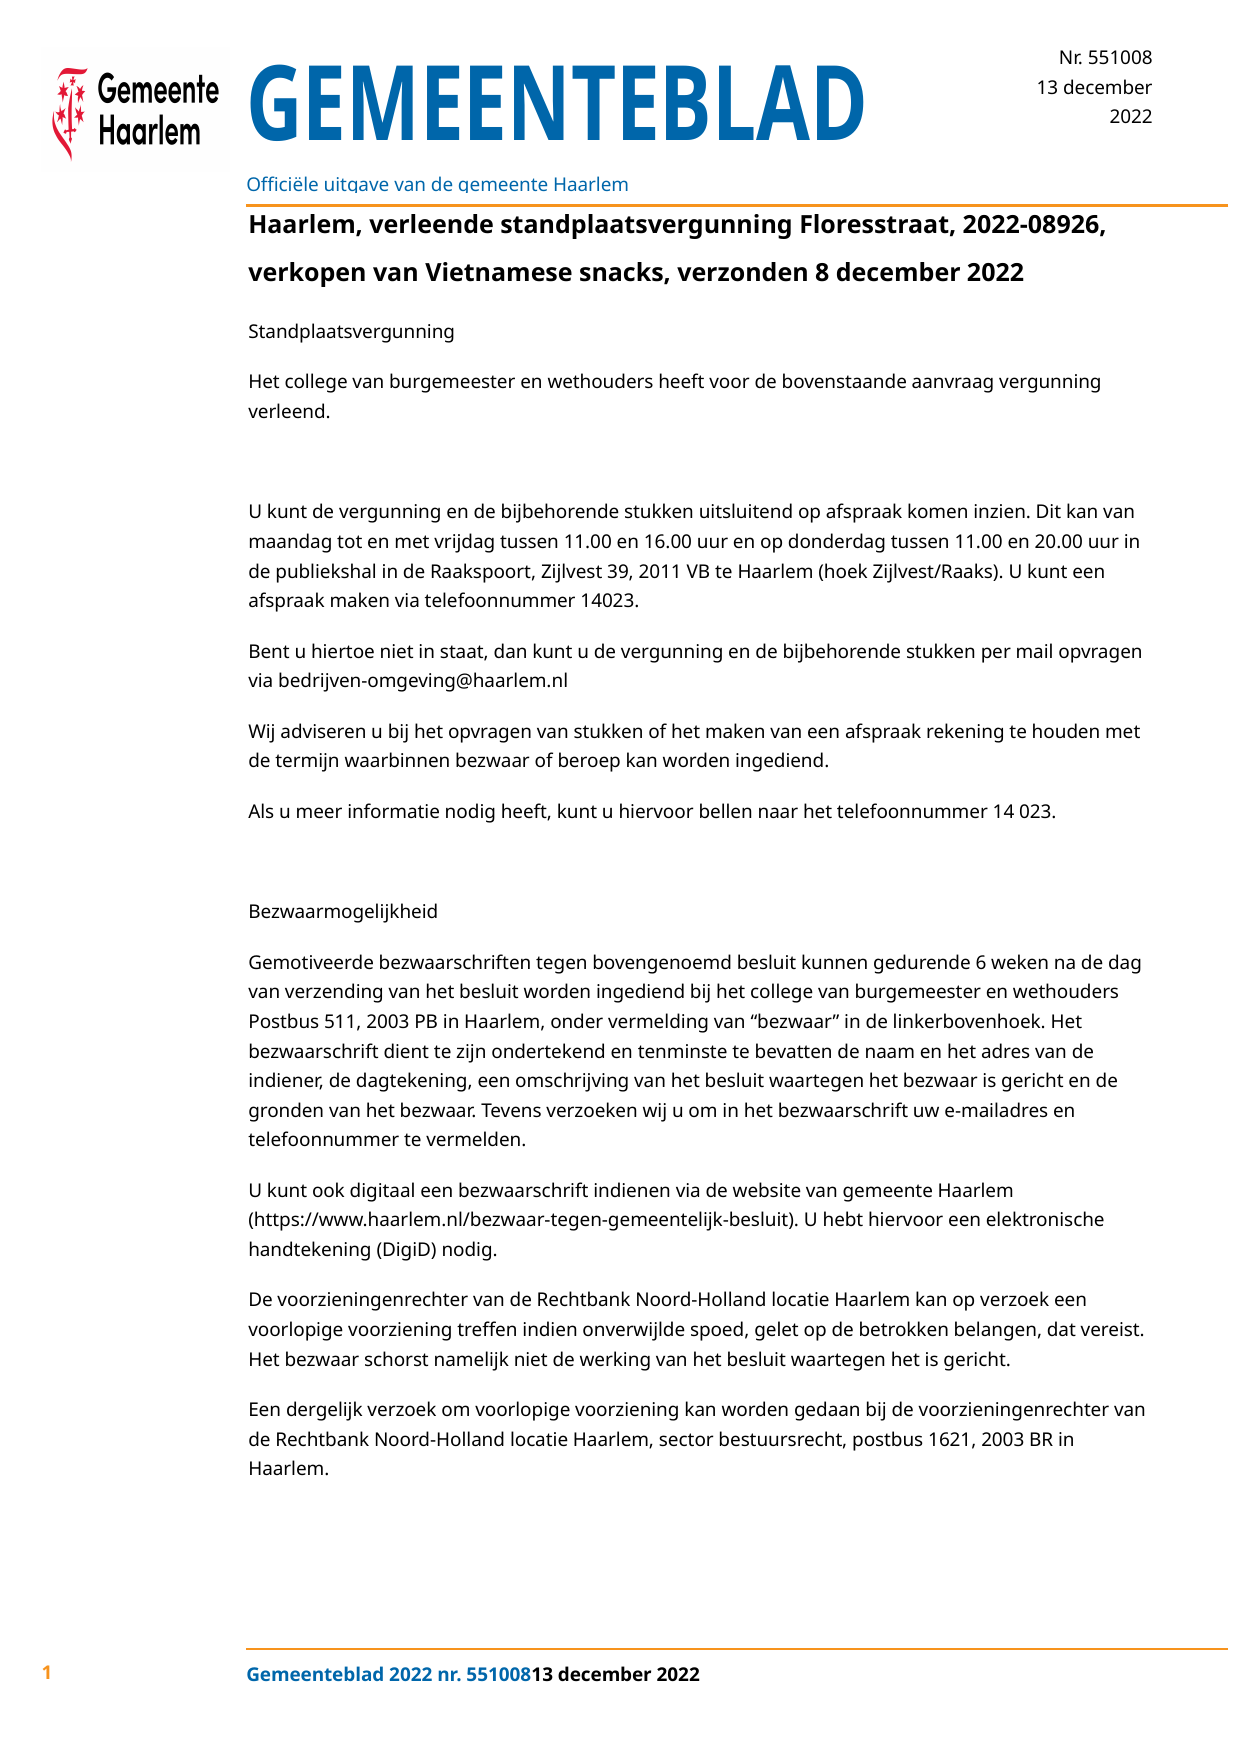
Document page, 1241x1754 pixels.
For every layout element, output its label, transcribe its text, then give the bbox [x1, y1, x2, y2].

text Standplaatsvergunning [248, 318, 1152, 344]
text Bent u hiertoe niet in staat, dan kunt u de vergunning en de bijbehorende stukken per mail opvragen via bedrijven-omgeving@haarlem.nl [248, 638, 1152, 693]
text Haarlem, verleende standplaatsvergunning Floresstraat, 2022-08926, verkopen van Vietnamese snacks, verzonden 8 december 2022 [248, 207, 1152, 288]
text Wij adviseren u bij het opvragen van stukken of het maken van een afspraak rekening te houden met de termijn waarbinnen bezwaar of beroep kan worden ingediend. [248, 718, 1152, 773]
text Bezwaarmogelijkheid [248, 899, 1152, 924]
text U kunt ook digitaal een bezwaarschrift indienen via de website van gemeente Haarlem (https://www.haarlem.nl/bezwaar-tegen-gemeentelijk-besluit). U hebt hiervoor een elektronische handtekening (DigiD) nodig. [248, 1177, 1152, 1262]
text De voorzieningenrechter van de Rechtbank Noord-Holland locatie Haarlem kan op verzoek een voorlopige voorziening treffen indien onverwijlde spoed, gelet op de betrokken belangen, dat vereist. Het bezwaar schorst namelijk niet de werking van het besluit waartegen het is gericht. [248, 1287, 1152, 1372]
text Het college van burgemeester en wethouders heeft voor de bovenstaande aanvraag vergunning verleend. [248, 368, 1152, 424]
text U kunt de vergunning en de bijbehorende stukken uitsluitend op afspraak komen inzien. Dit kan van maandag tot en met vrijdag tussen 11.00 en 16.00 uur en op donderdag tussen 11.00 en 20.00 uur in de publiekshal in de Raakspoort, Zijlvest 39, 2011 VB te Haarlem (hoek Zijlvest/Raaks). U kunt een afspraak maken via telefoonnummer 14023. [248, 499, 1152, 613]
text Als u meer informatie nodig heeft, kunt u hiervoor bellen naar het telefoonnummer 14 023. [248, 798, 1152, 824]
picture [41, 47, 231, 172]
text Een dergelijk verzoek om voorlopige voorziening kan worden gedaan bij de voorzieningenrechter van de Rechtbank Noord-Holland locatie Haarlem, sector bestuursrecht, postbus 1621, 2003 BR in Haarlem. [248, 1396, 1152, 1481]
text Gemotiveerde bezwaarschriften tegen bovengenoemd besluit kunnen gedurende 6 weken na de dag van verzending van het besluit worden ingediend bij het college van burgemeester en wethouders Postbus 511, 2003 PB in Haarlem, onder vermelding van “bezwaar” in de linkerbovenhoek. Het bezwaarschrift dient te zijn ondertekend en tenminste te bevatten de naam en het adres van de indiener, de dagtekening, een omschrijving van het besluit waartegen het bezwaar is gericht en de gronden van het bezwaar. Tevens verzoeken wij u om in het bezwaarschrift uw e-mailadres en telefoonnummer te vermelden. [248, 949, 1152, 1152]
